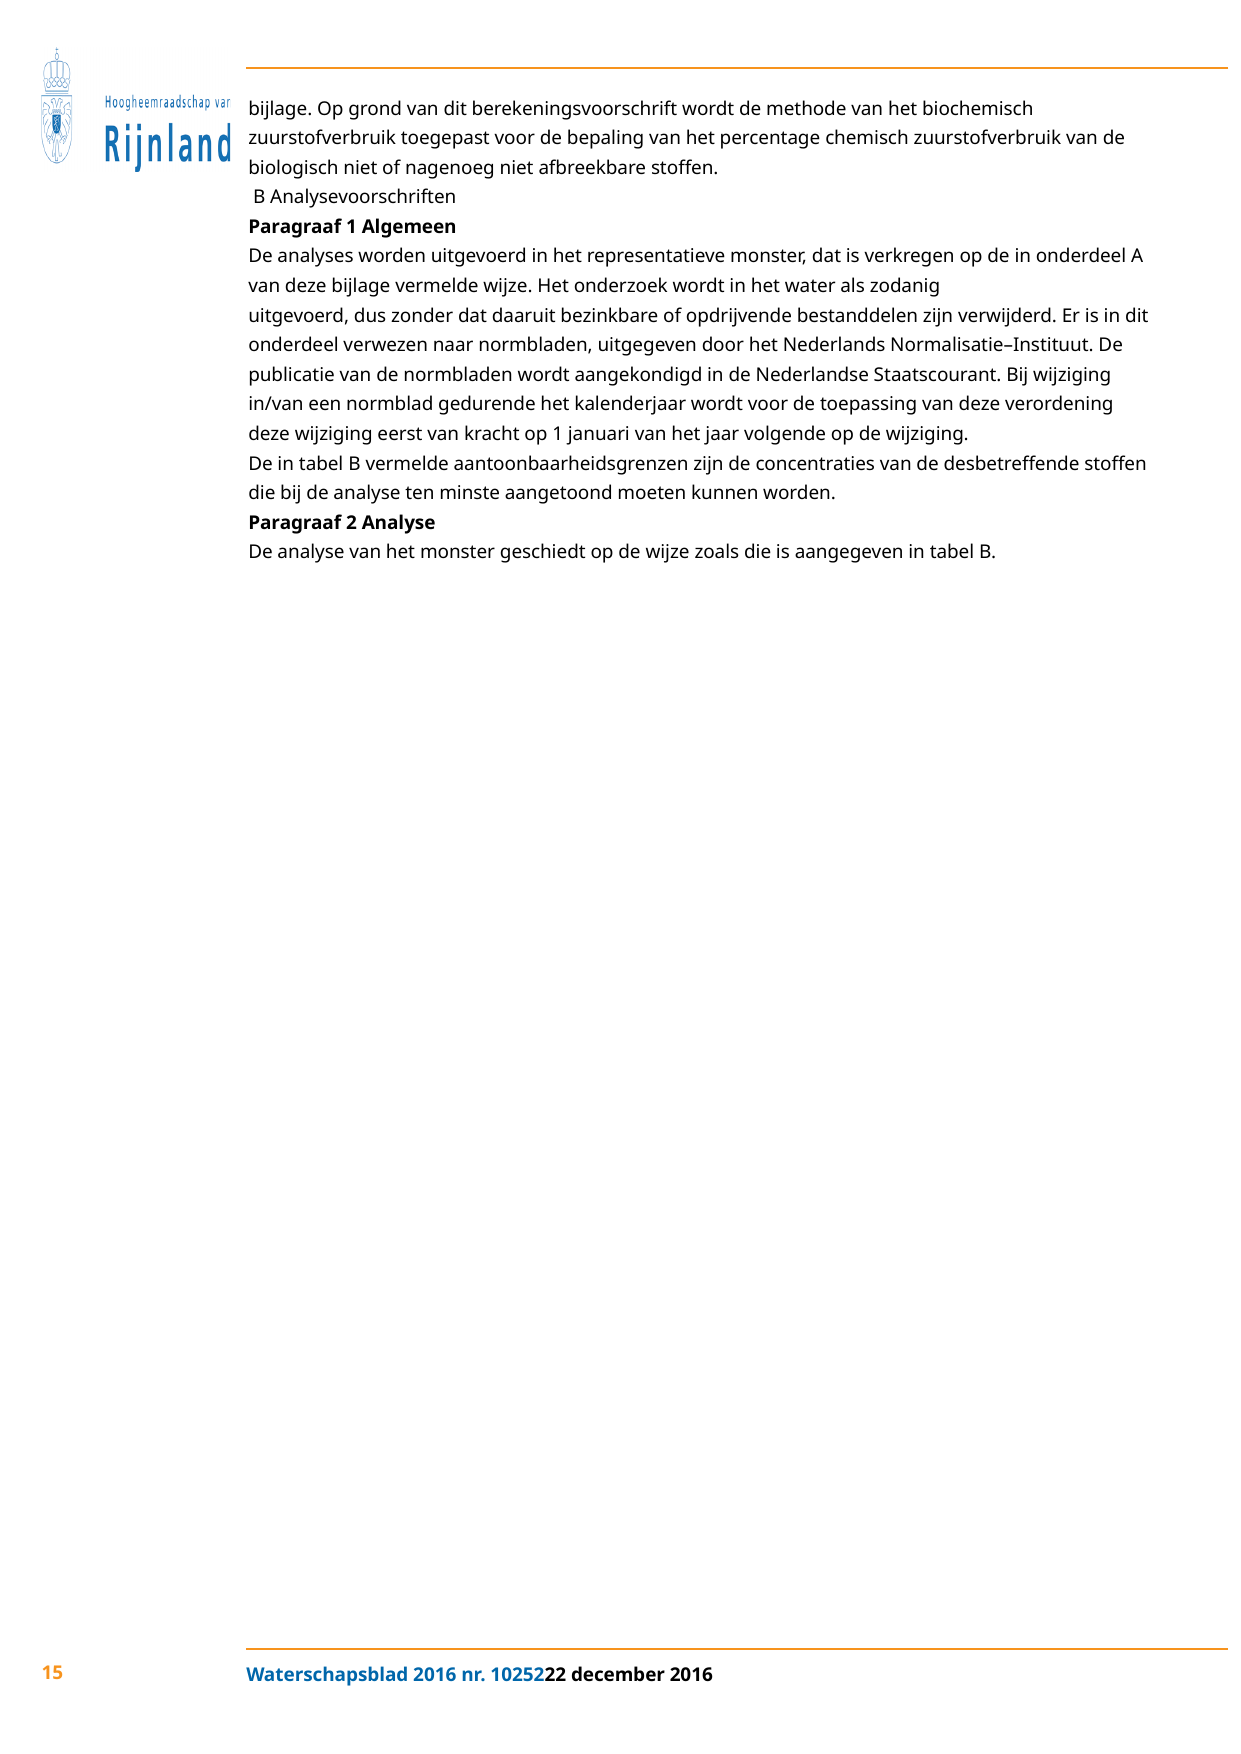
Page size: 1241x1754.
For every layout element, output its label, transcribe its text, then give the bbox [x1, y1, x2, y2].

text uitgevoerd, dus zonder dat daaruit bezinkbare of opdrijvende bestanddelen zijn verwijderd. Er is in dit onderdeel verwezen naar normbladen, uitgegeven door het Nederlands Normalisatie–Instituut. De publicatie van de normbladen wordt aangekondigd in de Nederlandse Staatscourant. Bij wijziging in/van een normblad gedurende het kalenderjaar wordt voor de toepassing van deze verordening deze wijziging eerst van kracht op 1 januari van het jaar volgende op de wijziging. [248, 302, 1152, 446]
text De analyse van het monster geschiedt op de wijze zoals die is aangegeven in tabel B. [248, 538, 1152, 564]
picture [41, 47, 231, 172]
text Paragraaf 1 Algemeen [248, 213, 1152, 239]
text De in tabel B vermelde aantoonbaarheidsgrenzen zijn de concentraties van de desbetreffende stoffen die bij de analyse ten minste aangetoond moeten kunnen worden. [248, 450, 1152, 505]
text De analyses worden uitgevoerd in het representatieve monster, dat is verkregen op de in onderdeel A van deze bijlage vermelde wijze. Het onderzoek wordt in het water als zodanig [248, 243, 1152, 298]
text bijlage. Op grond van dit berekeningsvoorschrift wordt de methode van het biochemisch zuurstofverbruik toegepast voor de bepaling van het percentage chemisch zuurstofverbruik van de biologisch niet of nagenoeg niet afbreekbare stoffen. [248, 95, 1152, 180]
text Paragraaf 2 Analyse [248, 509, 1152, 535]
text B Analysevoorschriften [248, 183, 1152, 209]
